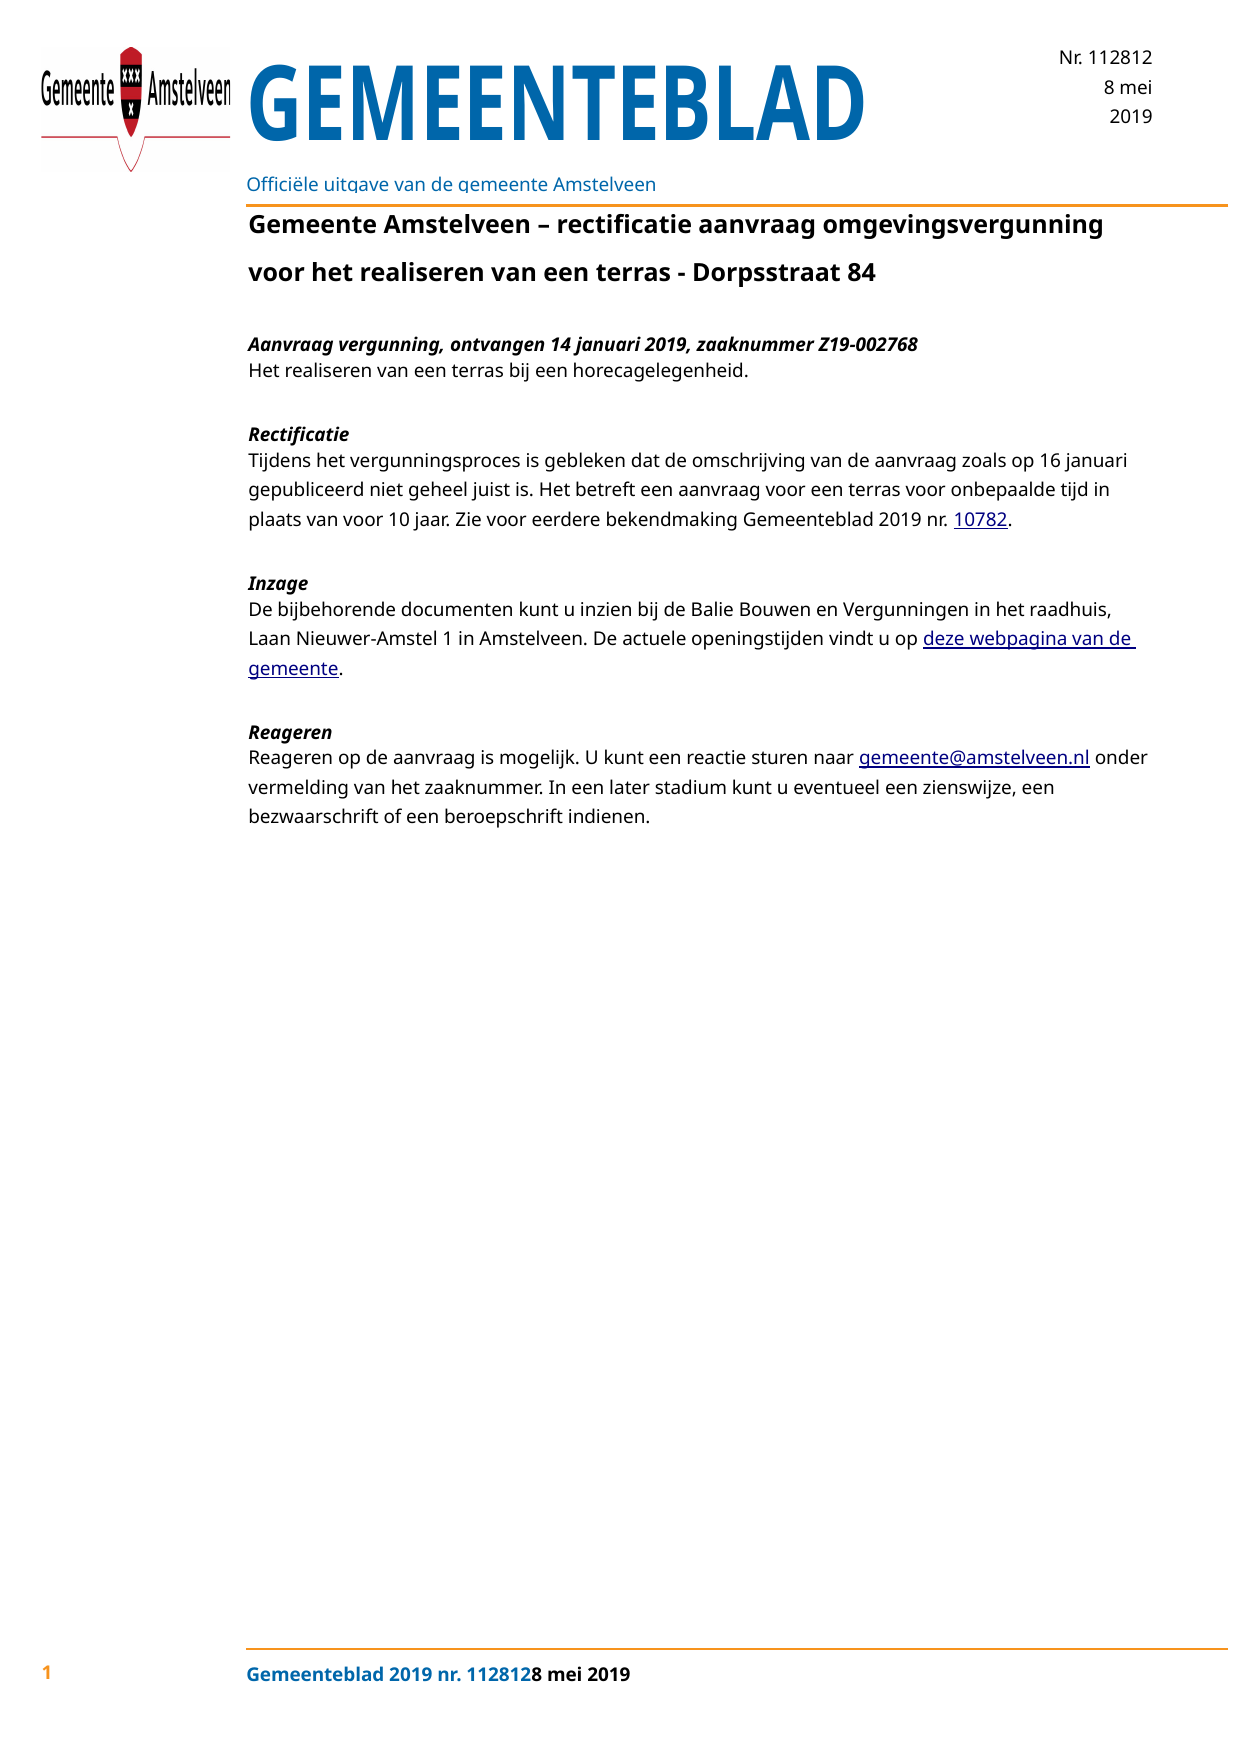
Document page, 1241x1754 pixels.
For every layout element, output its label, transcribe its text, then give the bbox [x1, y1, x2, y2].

text Rectificatie [248, 421, 1152, 447]
text Reageren op de aanvraag is mogelijk. U kunt een reactie sturen naar gemeente@amstelveen.nl onder vermelding van het zaaknummer. In een later stadium kunt u eventueel een zienswijze, een bezwaarschrift of een beroepschrift indienen. [248, 744, 1152, 829]
text Het realiseren van een terras bij een horecagelegenheid. [248, 357, 1152, 383]
text De bijbehorende documenten kunt u inzien bij de Balie Bouwen en Vergunningen in het raadhuis, Laan Nieuwer-Amstel 1 in Amstelveen. De actuele openingstijden vindt u op deze webpagina van de gemeente. [248, 596, 1152, 681]
text Aanvraag vergunning, ontvangen 14 januari 2019, zaaknummer Z19-002768 [248, 331, 1152, 357]
picture [41, 47, 231, 172]
text Gemeente Amstelveen – rectificatie aanvraag omgevingsvergunning voor het realiseren van een terras - Dorpsstraat 84 [248, 207, 1152, 288]
text Tijdens het vergunningsproces is gebleken dat de omschrijving van de aanvraag zoals op 16 januari gepubliceerd niet geheel juist is. Het betreft een aanvraag voor een terras voor onbepaalde tijd in plaats van voor 10 jaar. Zie voor eerdere bekendmaking Gemeenteblad 2019 nr. 10782. [248, 447, 1152, 532]
text Reageren [248, 719, 1152, 744]
text Inzage [248, 570, 1152, 596]
